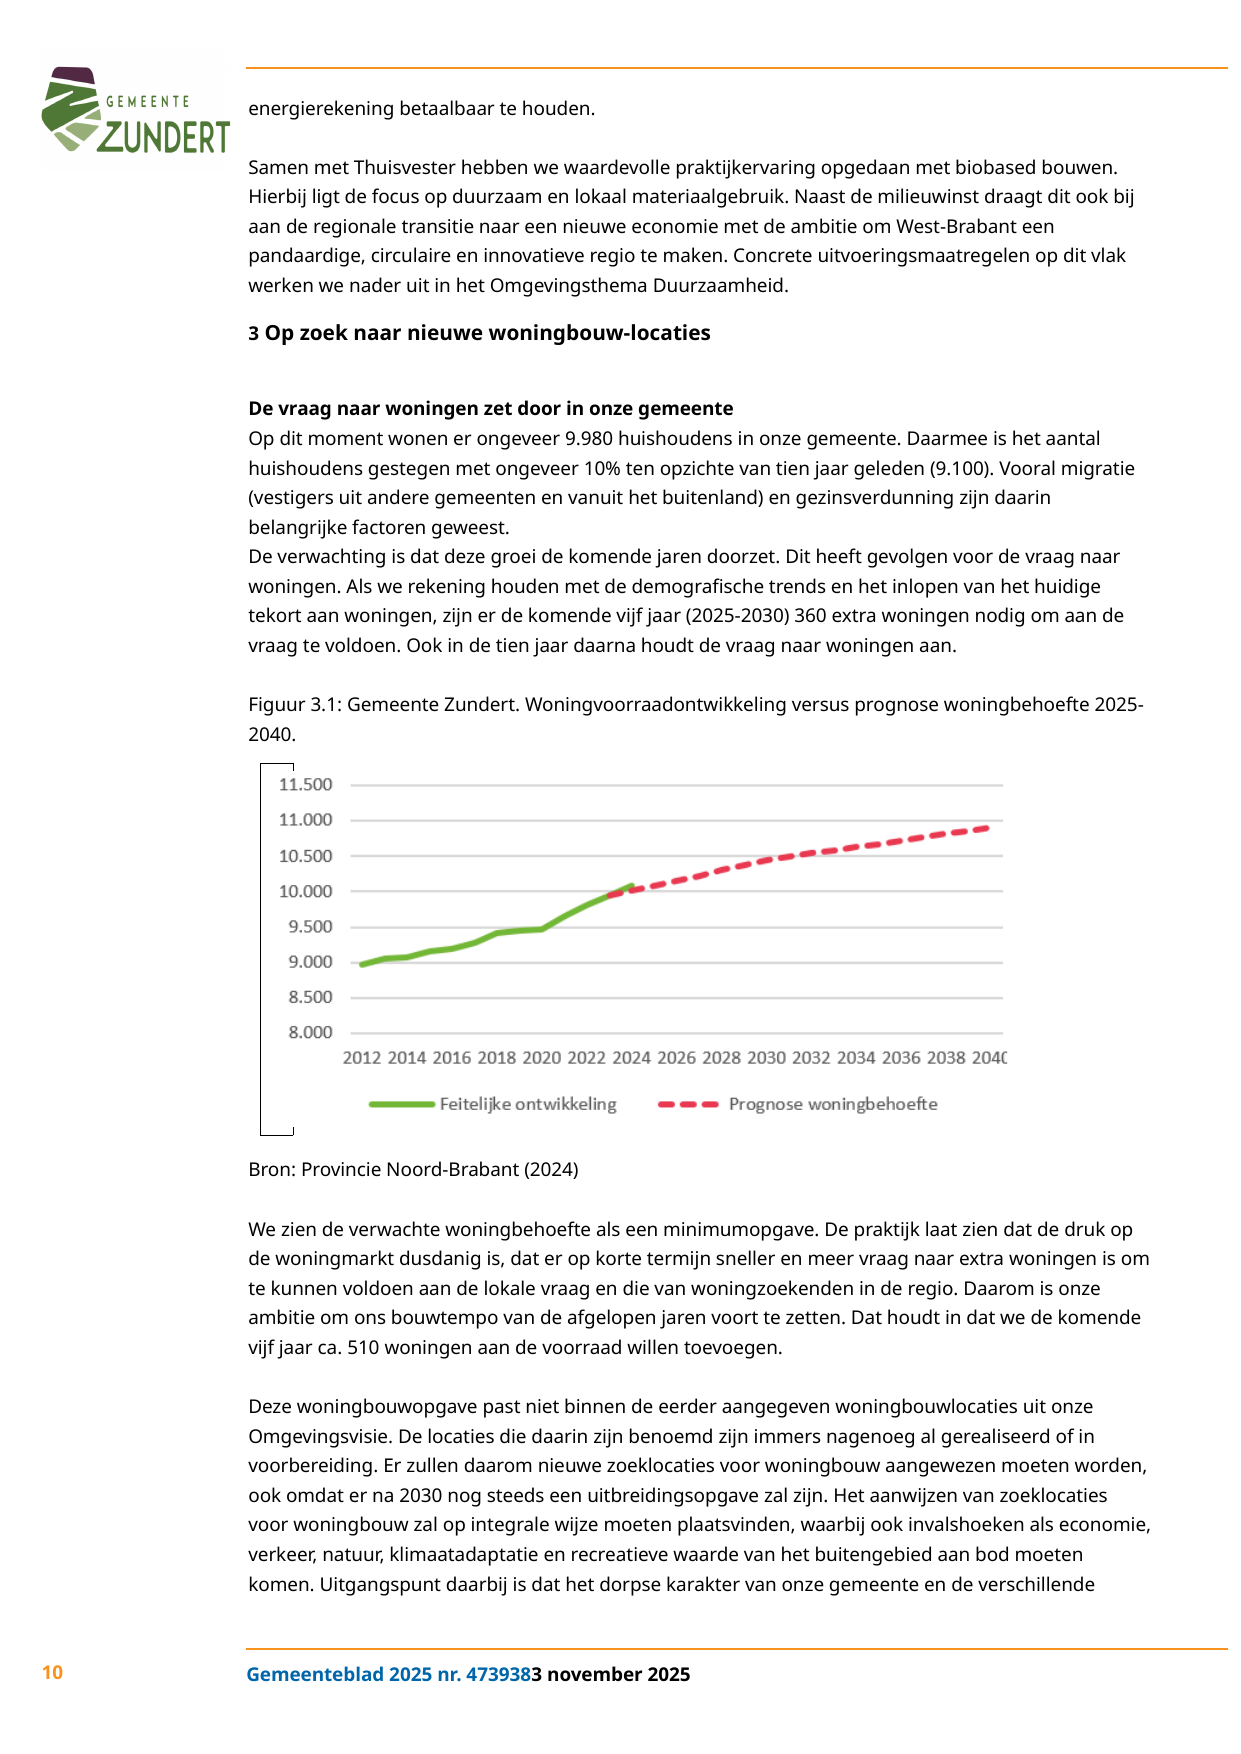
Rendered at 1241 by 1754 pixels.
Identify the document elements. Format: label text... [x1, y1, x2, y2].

picture [41, 47, 231, 172]
text De vraag naar woningen zet door in onze gemeente [248, 396, 1152, 421]
text Samen met Thuisvester hebben we waardevolle praktijkervaring opgedaan met biobased bouwen. Hierbij ligt de focus op duurzaam en lokaal materiaalgebruik. Naast de milieuwinst draagt dit ook bij aan de regionale transitie naar een nieuwe economie met de ambitie om West-Brabant een pandaardige, circulaire en innovatieve regio te maken. Concrete uitvoeringsmaatregelen op dit vlak werken we nader uit in het Omgevingsthema Duurzaamheid. [248, 154, 1152, 298]
text Bron: Provincie Noord-Brabant (2024) [248, 1157, 1152, 1182]
text energierekening betaalbaar te houden. [248, 95, 1152, 121]
picture [268, 771, 1008, 1127]
text 3 Op zoek naar nieuwe woningbouw-locaties [248, 318, 1152, 346]
text Figuur 3.1: Gemeente Zundert. Woningvoorraadontwikkeling versus prognose woningbehoefte 2025-2040. [248, 691, 1152, 747]
text Op dit moment wonen er ongeveer 9.980 huishoudens in onze gemeente. Daarmee is het aantal huishoudens gestegen met ongeveer 10% ten opzichte van tien jaar geleden (9.100). Vooral migratie (vestigers uit andere gemeenten en vanuit het buitenland) en gezinsverdunning zijn daarin belangrijke factoren geweest. [248, 425, 1152, 540]
text De verwachting is dat deze groei de komende jaren doorzet. Dit heeft gevolgen voor de vraag naar woningen. Als we rekening houden met de demografische trends en het inlopen van het huidige tekort aan woningen, zijn er de komende vijf jaar (2025-2030) 360 extra woningen nodig om aan de vraag te voldoen. Ook in de tien jaar daarna houdt de vraag naar woningen aan. [248, 543, 1152, 658]
text Deze woningbouwopgave past niet binnen de eerder aangegeven woningbouwlocaties uit onze Omgevingsvisie. De locaties die daarin zijn benoemd zijn immers nagenoeg al gerealiseerd of in voorbereiding. Er zullen daarom nieuwe zoeklocaties voor woningbouw aangewezen moeten worden, ook omdat er na 2030 nog steeds een uitbreidingsopgave zal zijn. Het aanwijzen van zoeklocaties voor woningbouw zal op integrale wijze moeten plaatsvinden, waarbij ook invalshoeken als economie, verkeer, natuur, klimaatadaptatie en recreatieve waarde van het buitengebied aan bod moeten komen. Uitgangspunt daarbij is dat het dorpse karakter van onze gemeente en de verschillende [248, 1393, 1152, 1597]
text We zien de verwachte woningbehoefte als een minimumopgave. De praktijk laat zien dat de druk op de woningmarkt dusdanig is, dat er op korte termijn sneller en meer vraag naar extra woningen is om te kunnen voldoen aan de lokale vraag en die van woningzoekenden in de regio. Daarom is onze ambitie om ons bouwtempo van de afgelopen jaren voort te zetten. Dat houdt in dat we de komende vijf jaar ca. 510 woningen aan de voorraad willen toevoegen. [248, 1216, 1152, 1360]
